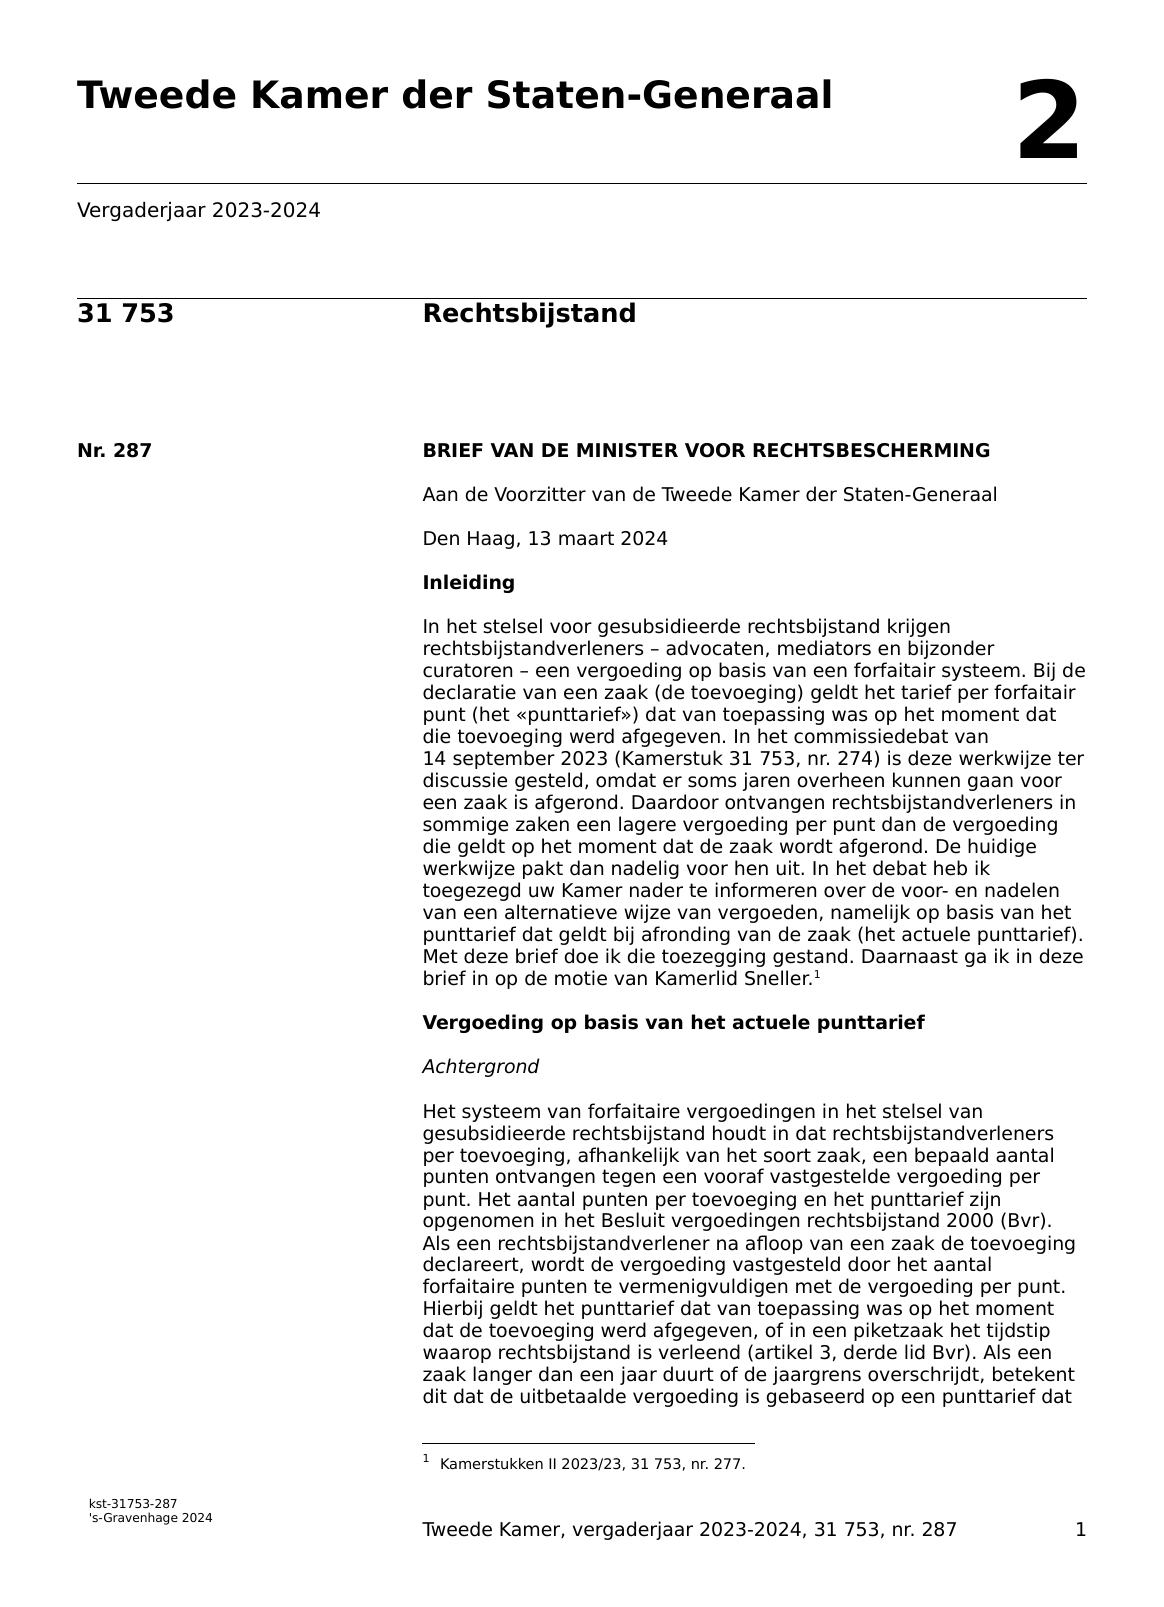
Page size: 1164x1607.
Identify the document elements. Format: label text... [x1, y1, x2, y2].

table_cell Vergaderjaar 2023-2024 [77, 184, 1087, 298]
subtitle Nr. 287 BRIEF VAN DE MINISTER VOOR RECHTSBESCHERMING [77, 440, 1087, 462]
text In het stelsel voor gesubsidieerde rechtsbijstand krijgen rechtsbijstandverleners – advocaten, mediators en bijzonder curatoren – een vergoeding op basis van een forfaitair systeem. Bij de declaratie van een zaak (de toevoeging) geldt het tarief per forfaitair punt (het «punttarief») dat van toepassing was op het moment dat die toevoeging werd afgegeven. In het commissiedebat van 14 september 2023 (Kamerstuk 31 753, nr. 274) is deze werkwijze ter discussie gesteld, omdat er soms jaren overheen kunnen gaan voor een zaak is afgerond. Daardoor ontvangen rechtsbijstandverleners in sommige zaken een lagere vergoeding per punt dan de vergoeding die geldt op het moment dat de zaak wordt afgerond. De huidige werkwijze pakt dan nadelig voor hen uit. In het debat heb ik toegezegd uw Kamer nader te informeren over de voor- en nadelen van een alternatieve wijze van vergoeden, namelijk op basis van het punttarief dat geldt bij afronding van de zaak (het actuele punttarief). Met deze brief doe ik die toezegging gestand. Daarnaast ga ik in deze brief in op de motie van Kamerlid Sneller. [422, 616, 1087, 990]
table_header Tweede Kamer der Staten-Generaal [77, 59, 886, 183]
text Het systeem van forfaitaire vergoedingen in het stelsel van gesubsidieerde rechtsbijstand houdt in dat rechtsbijstandverleners per toevoeging, afhankelijk van het soort zaak, een bepaald aantal punten ontvangen tegen een vooraf vastgestelde vergoeding per punt. Het aantal punten per toevoeging en het punttarief zijn opgenomen in het Besluit vergoedingen rechtsbijstand 2000 (Bvr). Als een rechtsbijstandverlener na afloop van een zaak de toevoeging declareert, wordt de vergoeding vastgesteld door het aantal forfaitaire punten te vermenigvuldigen met de vergoeding per punt. Hierbij geldt het punttarief dat van toepassing was op het moment dat de toevoeging werd afgegeven, of in een piketzaak het tijdstip waarop rechtsbijstand is verleend (artikel 3, derde lid Bvr). Als een zaak langer dan een jaar duurt of de jaargrens overschrijdt, betekent dit dat de uitbetaalde vergoeding is gebaseerd op een punttarief dat [422, 1101, 1087, 1408]
text 's-Gravenhage 2024 [88, 1511, 323, 1525]
table_header 2 [886, 59, 1087, 183]
subtitle Inleiding [422, 572, 1087, 594]
subtitle Achtergrond [422, 1056, 1087, 1078]
subtitle 31 753 Rechtsbijstand [77, 299, 1087, 329]
subtitle Vergoeding op basis van het actuele punttarief [422, 1012, 1087, 1034]
text Aan de Voorzitter van de Tweede Kamer der Staten-Generaal [422, 484, 1087, 506]
text Kamerstukken II 2023/23, 31 753, nr. 277. [422, 1452, 1087, 1474]
text Den Haag, 13 maart 2024 [422, 528, 1087, 550]
text kst-31753-287 [88, 1497, 323, 1511]
